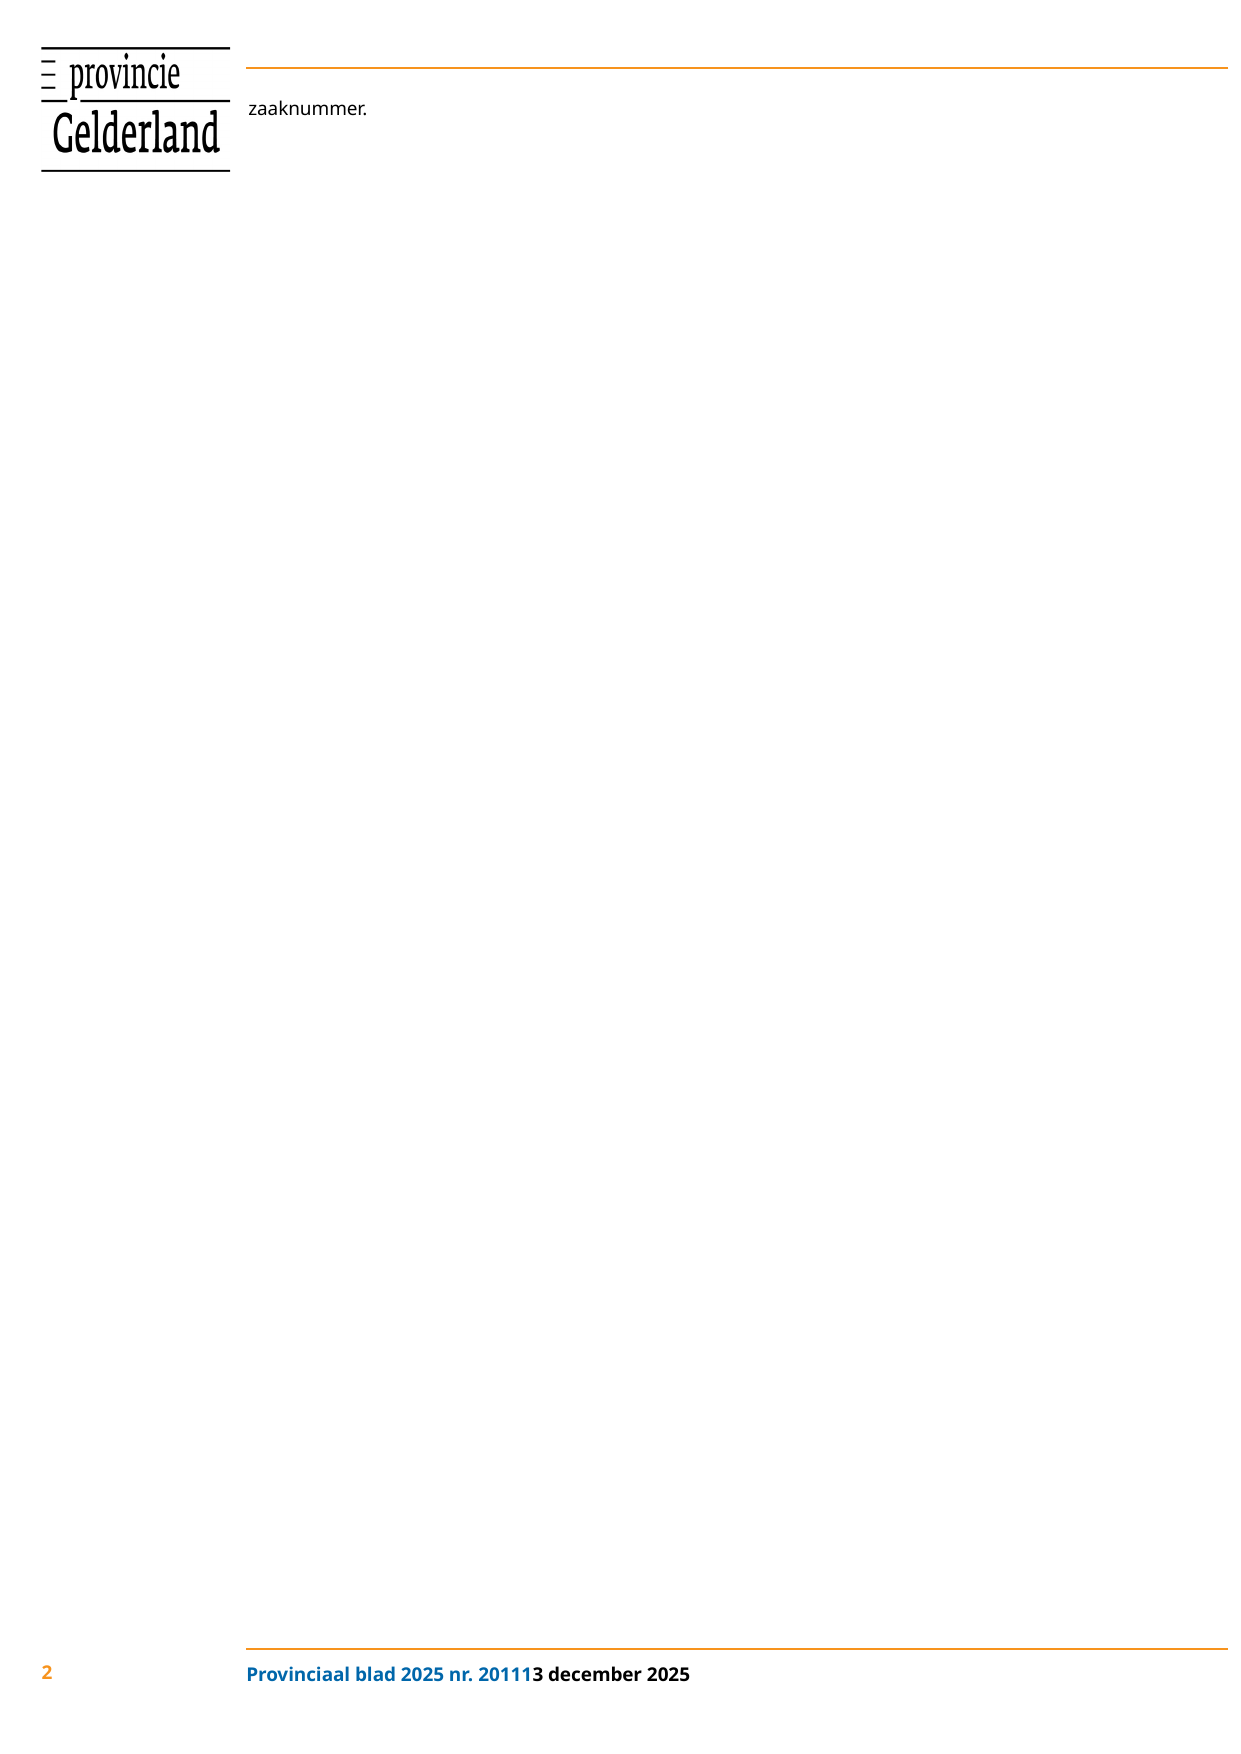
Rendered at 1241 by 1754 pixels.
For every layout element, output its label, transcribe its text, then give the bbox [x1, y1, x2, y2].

picture [41, 47, 231, 172]
text zaaknummer. [248, 95, 1152, 121]
